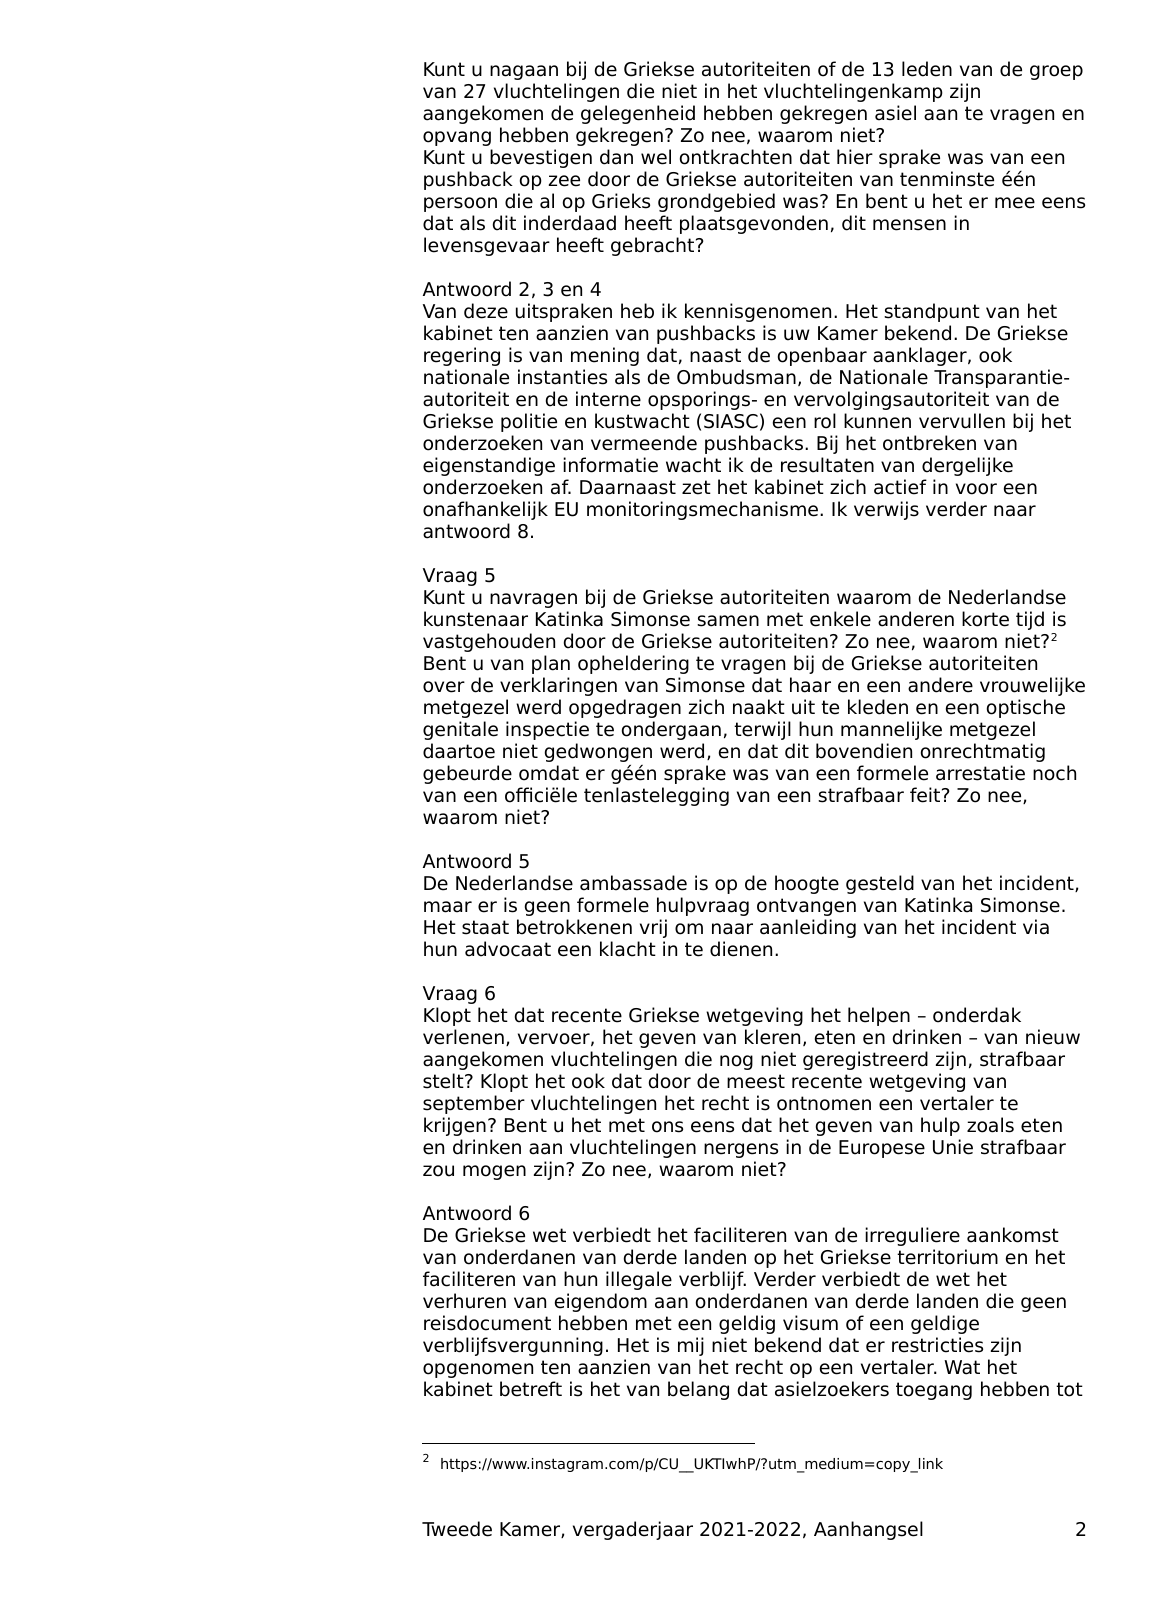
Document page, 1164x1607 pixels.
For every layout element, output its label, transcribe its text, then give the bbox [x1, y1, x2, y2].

text Kunt u nagaan bij de Griekse autoriteiten of de 13 leden van de groep van 27 vluchtelingen die niet in het vluchtelingenkamp zijn aangekomen de gelegenheid hebben gekregen asiel aan te vragen en opvang hebben gekregen? Zo nee, waarom niet? [422, 59, 1087, 147]
text De Nederlandse ambassade is op de hoogte gesteld van het incident, maar er is geen formele hulpvraag ontvangen van Katinka Simonse. Het staat betrokkenen vrij om naar aanleiding van het incident via hun advocaat een klacht in te dienen. [422, 873, 1087, 961]
text Van deze uitspraken heb ik kennisgenomen. Het standpunt van het kabinet ten aanzien van pushbacks is uw Kamer bekend. De Griekse regering is van mening dat, naast de openbaar aanklager, ook nationale instanties als de Ombudsman, de Nationale Transparantie-autoriteit en de interne opsporings- en vervolgingsautoriteit van de Griekse politie en kustwacht (SIASC) een rol kunnen vervullen bij het onderzoeken van vermeende pushbacks. Bij het ontbreken van eigenstandige informatie wacht ik de resultaten van dergelijke onderzoeken af. Daarnaast zet het kabinet zich actief in voor een onafhankelijk EU monitoringsmechanisme. Ik verwijs verder naar antwoord 8. [422, 301, 1087, 543]
text De Griekse wet verbiedt het faciliteren van de irreguliere aankomst van onderdanen van derde landen op het Griekse territorium en het faciliteren van hun illegale verblijf. Verder verbiedt de wet het verhuren van eigendom aan onderdanen van derde landen die geen reisdocument hebben met een geldig visum of een geldige verblijfsvergunning. Het is mij niet bekend dat er restricties zijn opgenomen ten aanzien van het recht op een vertaler. Wat het kabinet betreft is het van belang dat asielzoekers toegang hebben tot [422, 1225, 1087, 1401]
text Kunt u bevestigen dan wel ontkrachten dat hier sprake was van een pushback op zee door de Griekse autoriteiten van tenminste één persoon die al op Grieks grondgebied was? En bent u het er mee eens dat als dit inderdaad heeft plaatsgevonden, dit mensen in levensgevaar heeft gebracht? [422, 147, 1087, 257]
text Antwoord 5 [422, 851, 1087, 873]
text Antwoord 2, 3 en 4 [422, 279, 1087, 301]
text Kunt u navragen bij de Griekse autoriteiten waarom de Nederlandse kunstenaar Katinka Simonse samen met enkele anderen korte tijd is vastgehouden door de Griekse autoriteiten? Zo nee, waarom niet? Bent u van plan opheldering te vragen bij de Griekse autoriteiten over de verklaringen van Simonse dat haar en een andere vrouwelijke metgezel werd opgedragen zich naakt uit te kleden en een optische genitale inspectie te ondergaan, terwijl hun mannelijke metgezel daartoe niet gedwongen werd, en dat dit bovendien onrechtmatig gebeurde omdat er géén sprake was van een formele arrestatie noch van een officiële tenlastelegging van een strafbaar feit? Zo nee, waarom niet? [422, 587, 1087, 829]
text Klopt het dat recente Griekse wetgeving het helpen – onderdak verlenen, vervoer, het geven van kleren, eten en drinken – van nieuw aangekomen vluchtelingen die nog niet geregistreerd zijn, strafbaar stelt? Klopt het ook dat door de meest recente wetgeving van september vluchtelingen het recht is ontnomen een vertaler te krijgen? Bent u het met ons eens dat het geven van hulp zoals eten en drinken aan vluchtelingen nergens in de Europese Unie strafbaar zou mogen zijn? Zo nee, waarom niet? [422, 1005, 1087, 1181]
text Vraag 5 [422, 565, 1087, 587]
text Vraag 6 [422, 983, 1087, 1005]
text Antwoord 6 [422, 1203, 1087, 1225]
text https://www.instagram.com/p/CU__UKTIwhP/?utm_medium=copy_link [422, 1452, 1087, 1474]
